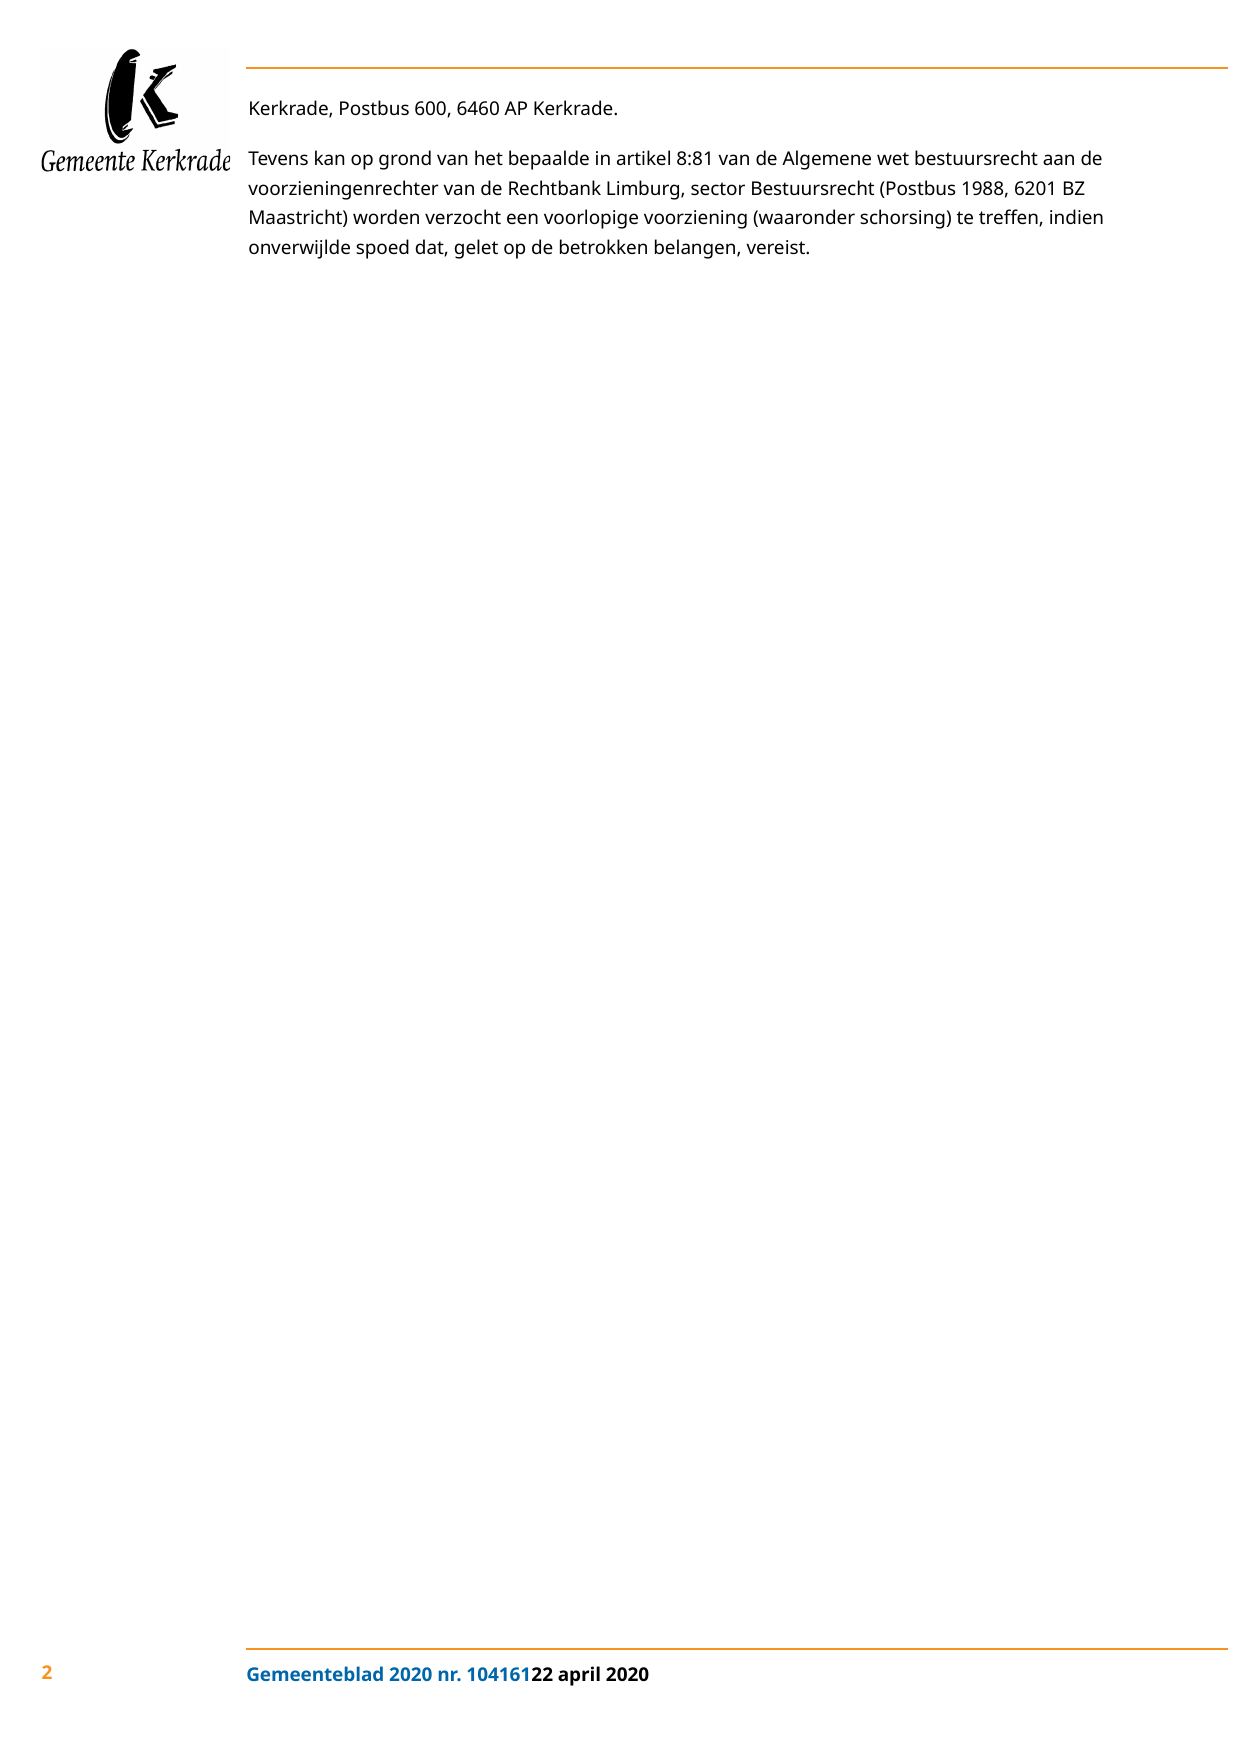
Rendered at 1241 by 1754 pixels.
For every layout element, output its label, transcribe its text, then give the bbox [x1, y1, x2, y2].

text Tevens kan op grond van het bepaalde in artikel 8:81 van de Algemene wet bestuursrecht aan de voorzieningenrechter van de Rechtbank Limburg, sector Bestuursrecht (Postbus 1988, 6201 BZ Maastricht) worden verzocht een voorlopige voorziening (waaronder schorsing) te treffen, indien onverwijlde spoed dat, gelet op de betrokken belangen, vereist. [248, 145, 1152, 260]
text Kerkrade, Postbus 600, 6460 AP Kerkrade. [248, 95, 1152, 121]
picture [41, 47, 231, 172]
